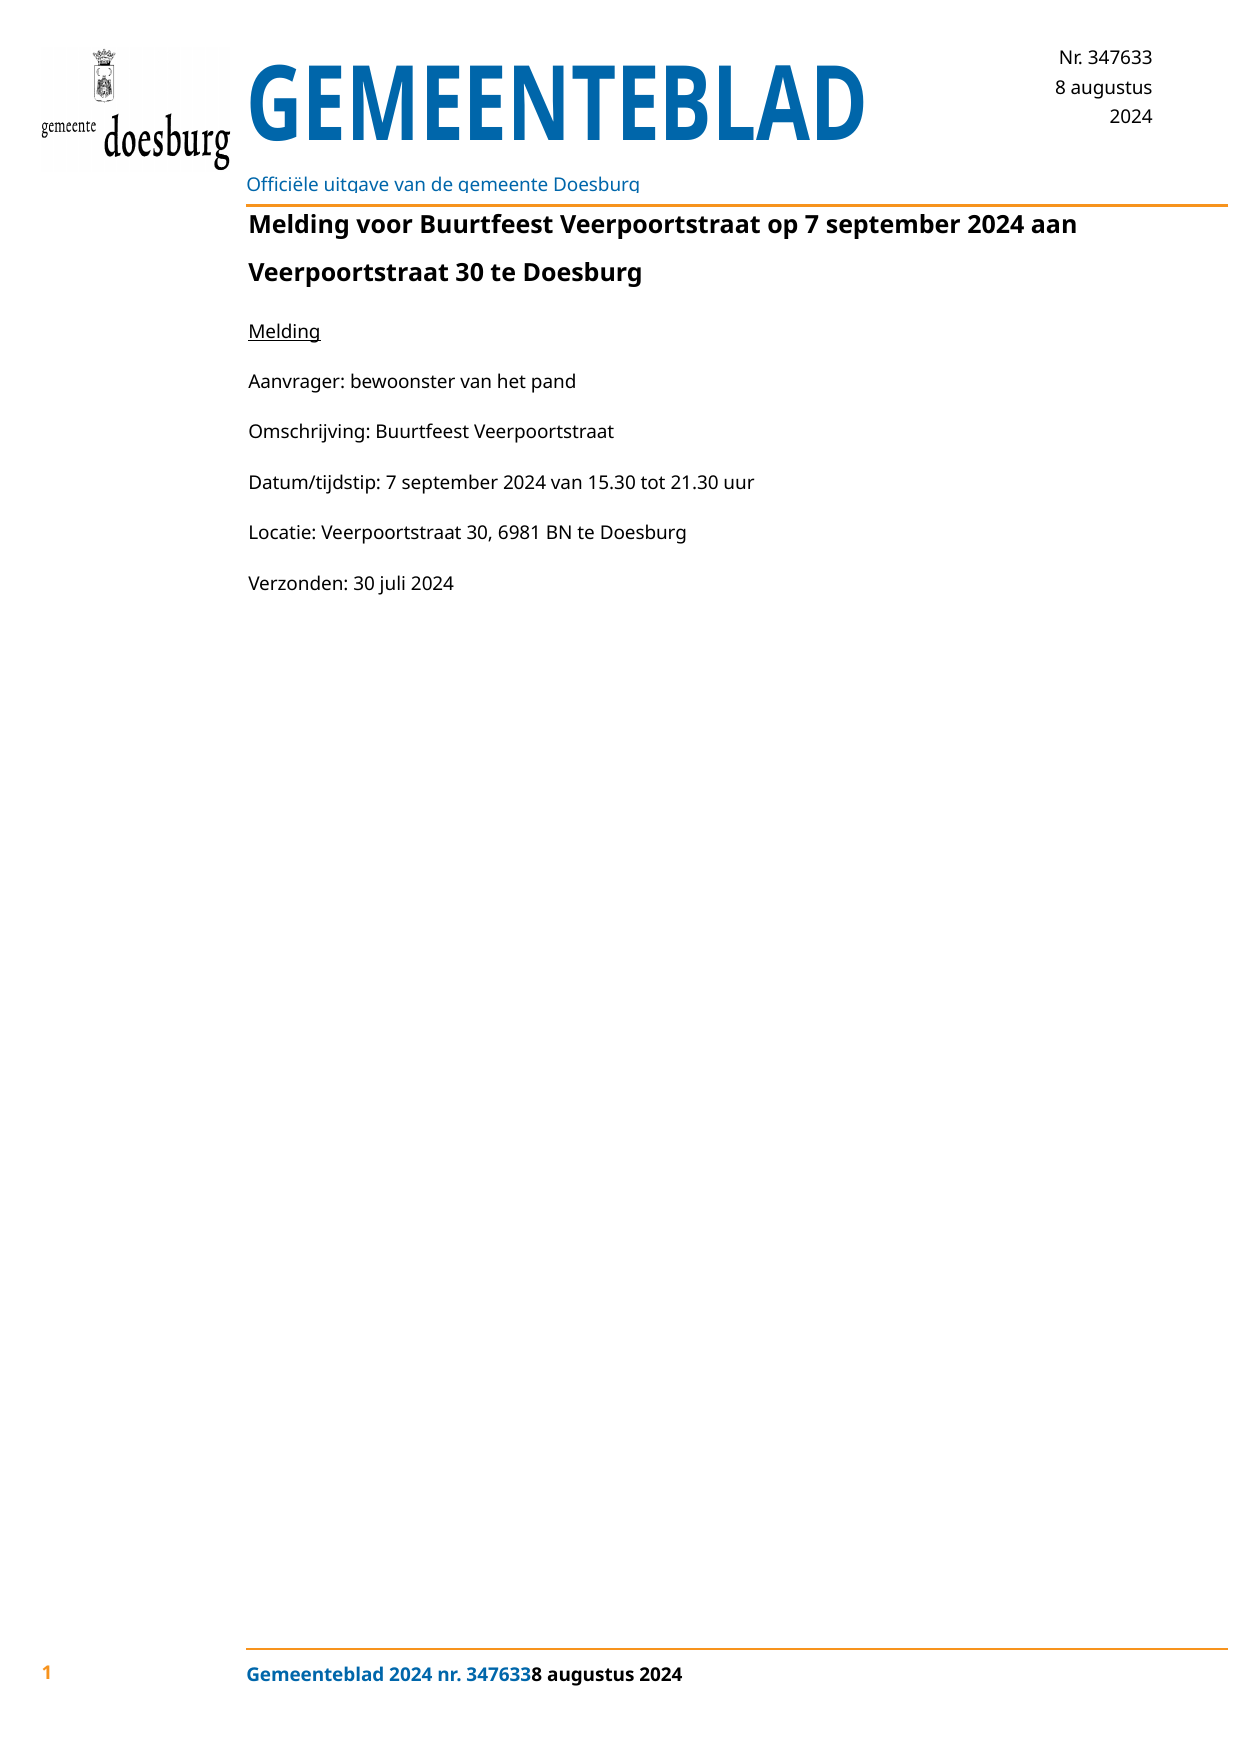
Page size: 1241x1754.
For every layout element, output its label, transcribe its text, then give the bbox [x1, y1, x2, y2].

picture [41, 47, 231, 172]
text Locatie: Veerpoortstraat 30, 6981 BN te Doesburg [248, 519, 1152, 545]
text Omschrijving: Buurtfeest Veerpoortstraat [248, 419, 1152, 444]
text Melding voor Buurtfeest Veerpoortstraat op 7 september 2024 aan Veerpoortstraat 30 te Doesburg [248, 207, 1152, 288]
text Datum/tijdstip: 7 september 2024 van 15.30 tot 21.30 uur [248, 469, 1152, 495]
text Verzonden: 30 juli 2024 [248, 570, 1152, 596]
text Melding [248, 318, 1152, 344]
text Aanvrager: bewoonster van het pand [248, 368, 1152, 394]
